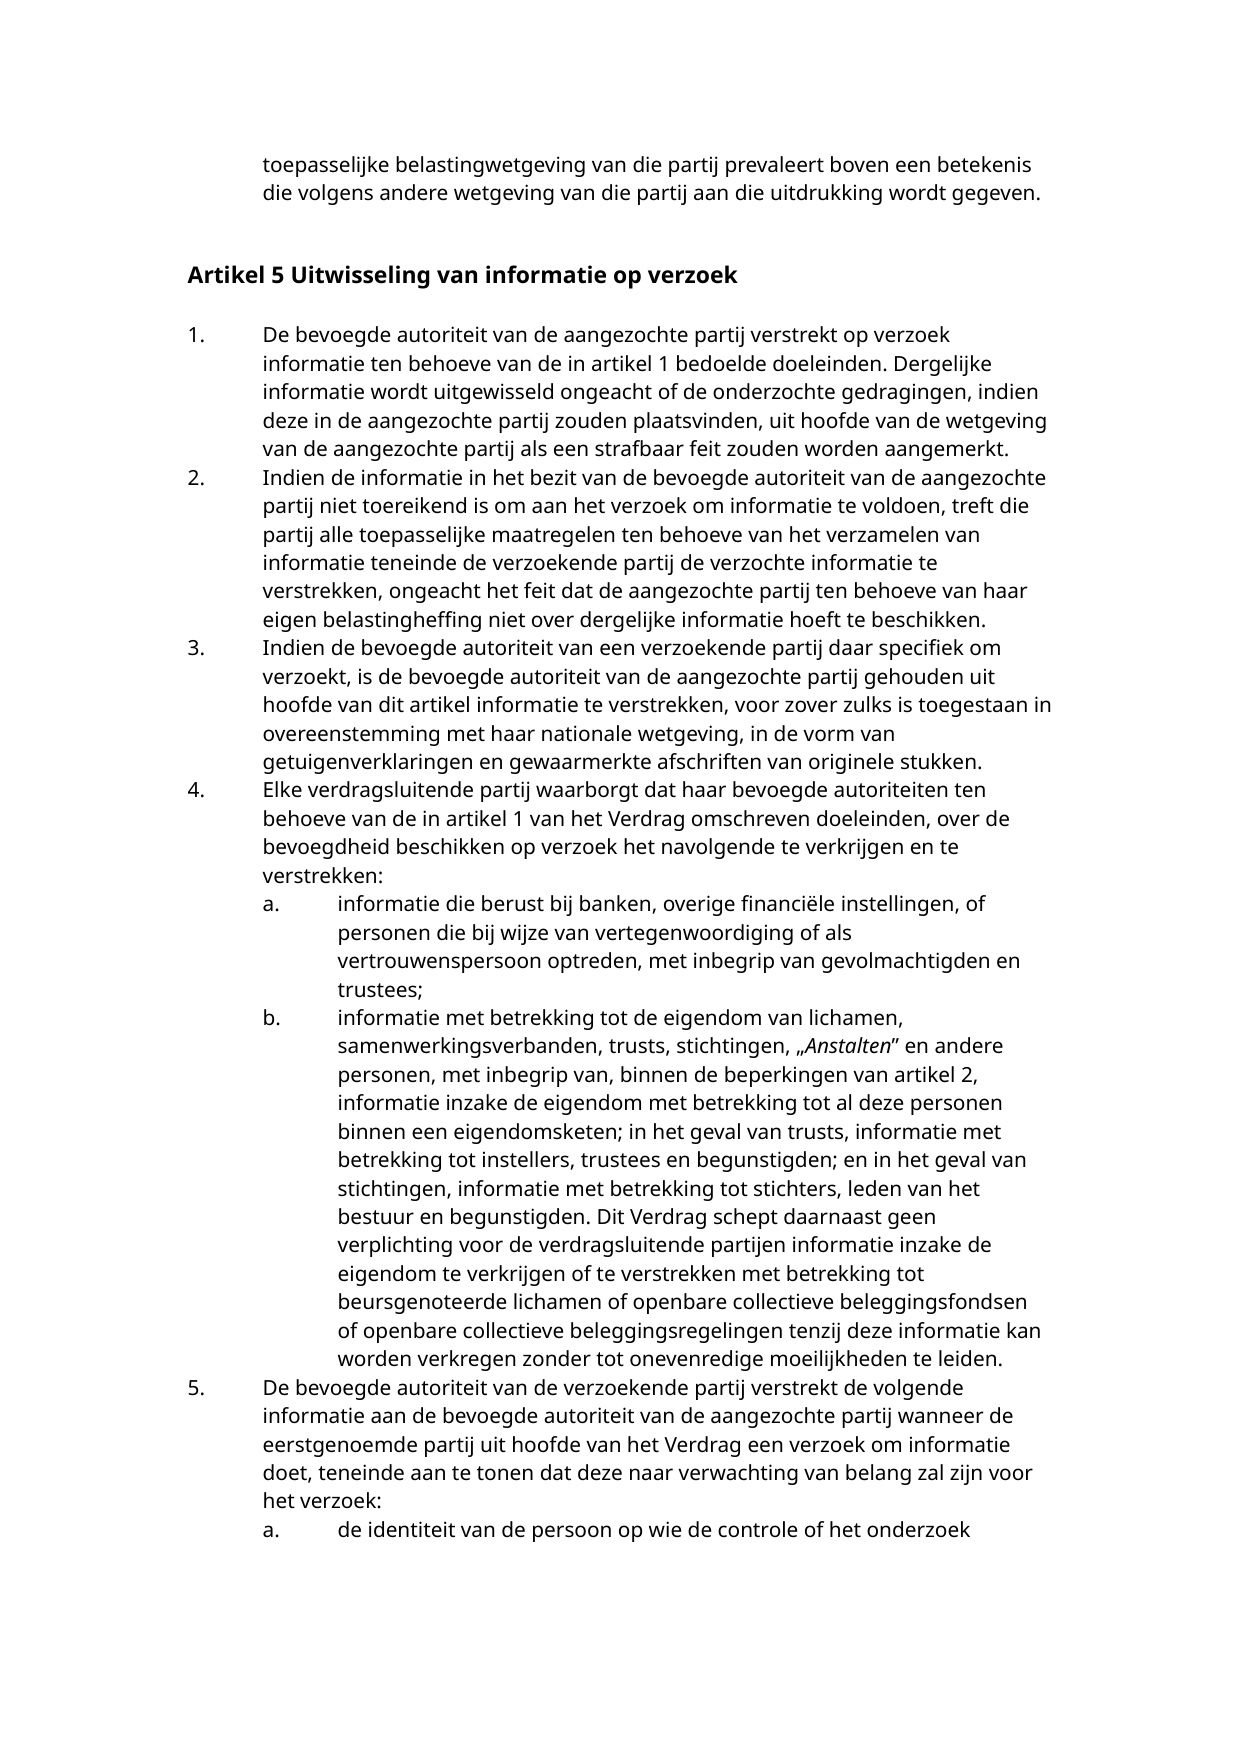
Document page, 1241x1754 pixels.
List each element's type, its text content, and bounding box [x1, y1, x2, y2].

list informatie met betrekking tot de eigendom van lichamen, samenwerkingsverbanden, trusts, stichtingen, „Anstalten” en andere personen, met inbegrip van, binnen de beperkingen van artikel 2, informatie inzake de eigendom met betrekking tot al deze personen binnen een eigendomsketen; in het geval van trusts, informatie met betrekking tot instellers, trustees en begunstigden; en in het geval van stichtingen, informatie met betrekking tot stichters, leden van het bestuur en begunstigden. Dit Verdrag schept daarnaast geen verplichting voor de verdragsluitende partijen informatie inzake de eigendom te verkrijgen of te verstrekken met betrekking tot beursgenoteerde lichamen of openbare collectieve beleggingsfondsen of openbare collectieve beleggingsregelingen tenzij deze informatie kan worden verkregen zonder tot onevenredige moeilijkheden te leiden. [262, 1003, 1053, 1373]
list Indien de bevoegde autoriteit van een verzoekende partij daar specifiek om verzoekt, is de bevoegde autoriteit van de aangezochte partij gehouden uit hoofde van dit artikel informatie te verstrekken, voor zover zulks is toegestaan in overeenstemming met haar nationale wetgeving, in de vorm van getuigenverklaringen en gewaarmerkte afschriften van originele stukken. [187, 633, 1053, 776]
list De bevoegde autoriteit van de verzoekende partij verstrekt de volgende informatie aan de bevoegde autoriteit van de aangezochte partij wanneer de eerstgenoemde partij uit hoofde van het Verdrag een verzoek om informatie doet, teneinde aan te tonen dat deze naar verwachting van belang zal zijn voor het verzoek: [187, 1373, 1053, 1515]
list De bevoegde autoriteit van de aangezochte partij verstrekt op verzoek informatie ten behoeve van de in artikel 1 bedoelde doeleinden. Dergelijke informatie wordt uitgewisseld ongeacht of de onderzochte gedragingen, indien deze in de aangezochte partij zouden plaatsvinden, uit hoofde van de wetgeving van de aangezochte partij als een strafbaar feit zouden worden aangemerkt. [187, 321, 1053, 463]
list informatie die berust bij banken, overige financiële instellingen, of personen die bij wijze van vertegenwoordiging of als vertrouwenspersoon optreden, met inbegrip van gevolmachtigden en trustees; [262, 889, 1053, 1003]
list Indien de informatie in het bezit van de bevoegde autoriteit van de aangezochte partij niet toereikend is om aan het verzoek om informatie te voldoen, treft die partij alle toepasselijke maatregelen ten behoeve van het verzamelen van informatie teneinde de verzoekende partij de verzochte informatie te verstrekken, ongeacht het feit dat de aangezochte partij ten behoeve van haar eigen belastingheffing niet over dergelijke informatie hoeft te beschikken. [187, 463, 1053, 633]
list toepasselijke belastingwetgeving van die partij prevaleert boven een betekenis die volgens andere wetgeving van die partij aan die uitdrukking wordt gegeven. [187, 150, 1053, 207]
subtitle Artikel 5 Uitwisseling van informatie op verzoek [187, 259, 1053, 291]
list de identiteit van de persoon op wie de controle of het onderzoek [262, 1515, 1053, 1543]
list Elke verdragsluitende partij waarborgt dat haar bevoegde autoriteiten ten behoeve van de in artikel 1 van het Verdrag omschreven doeleinden, over de bevoegdheid beschikken op verzoek het navolgende te verkrijgen en te verstrekken: [187, 776, 1053, 889]
